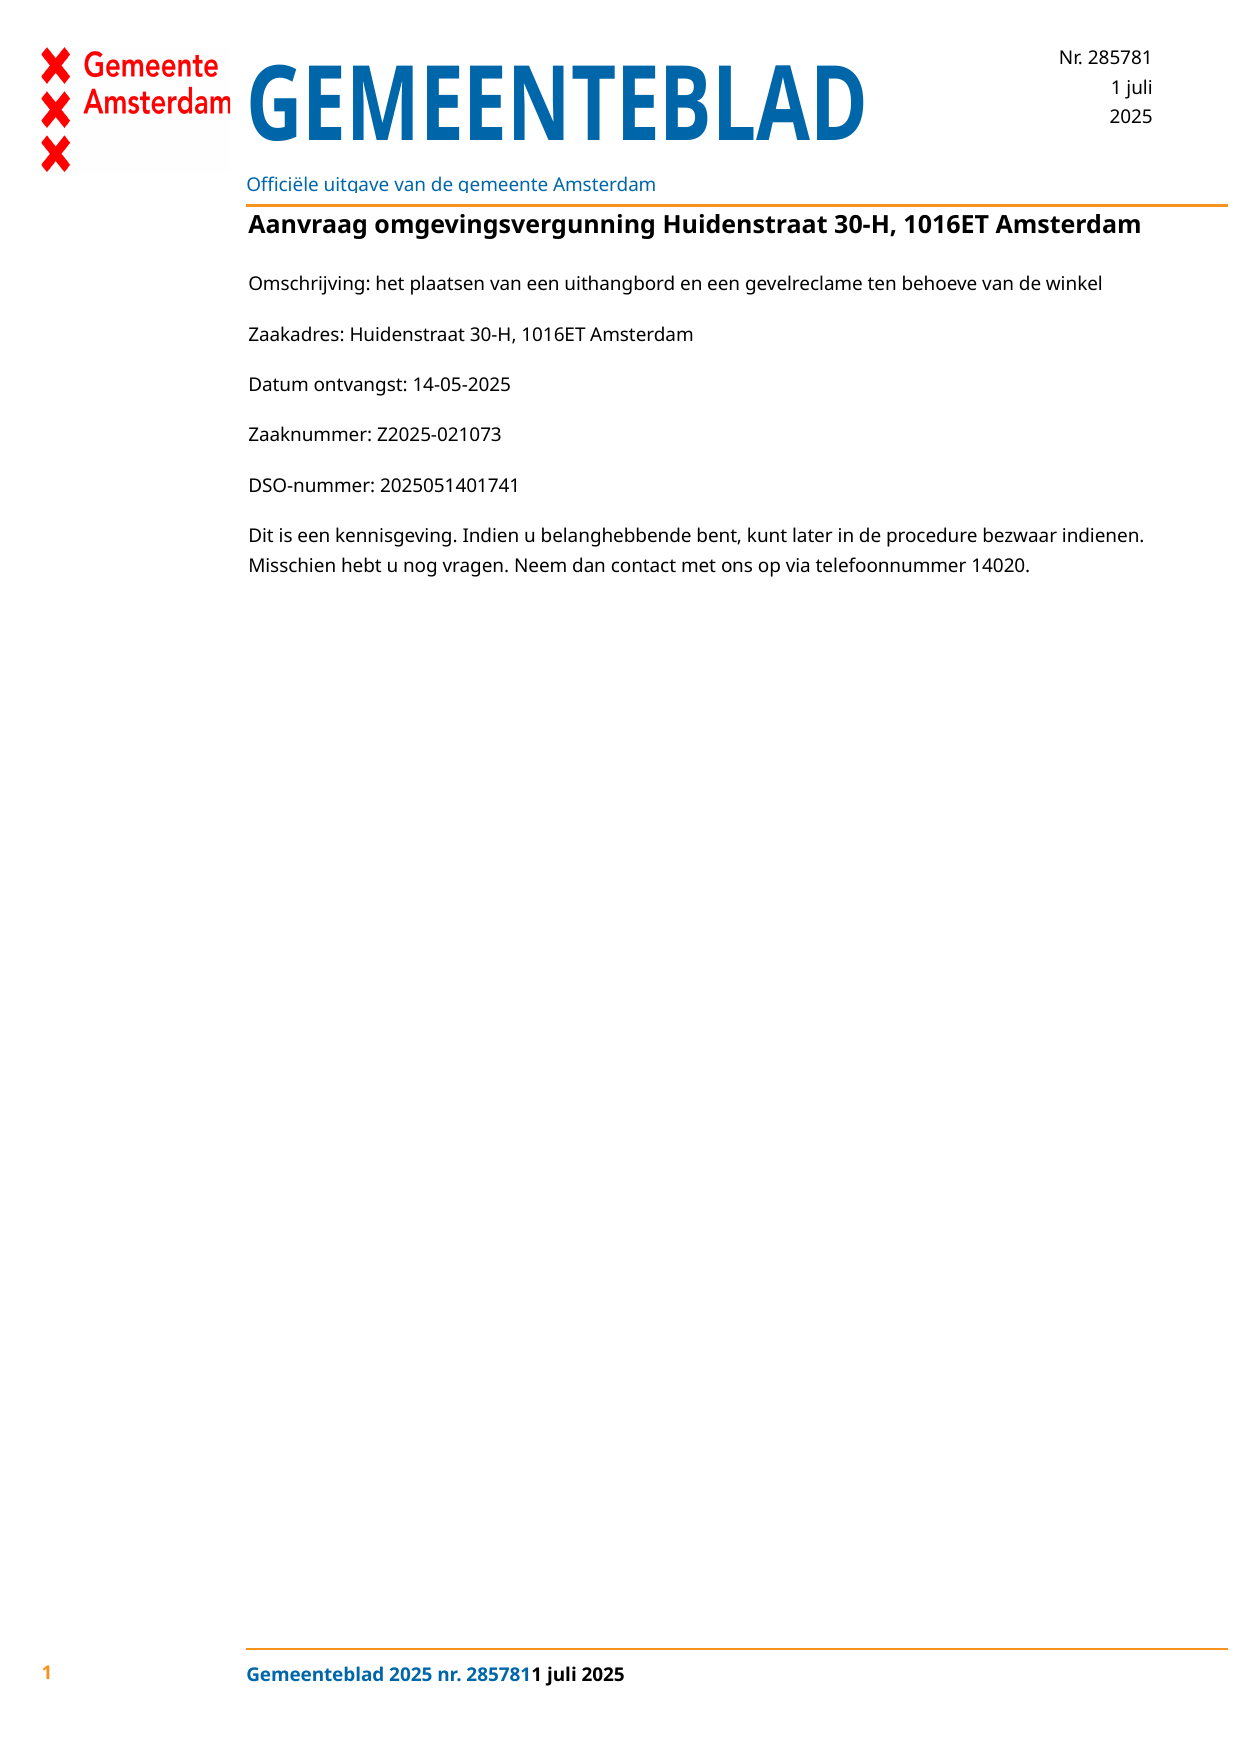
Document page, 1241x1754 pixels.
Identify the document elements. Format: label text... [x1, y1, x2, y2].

text Zaakadres: Huidenstraat 30-H, 1016ET Amsterdam [248, 321, 1152, 346]
text Datum ontvangst: 14-05-2025 [248, 371, 1152, 397]
picture [41, 47, 231, 172]
text Omschrijving: het plaatsen van een uithangbord en een gevelreclame ten behoeve van de winkel [248, 270, 1152, 296]
text Aanvraag omgevingsvergunning Huidenstraat 30-H, 1016ET Amsterdam [248, 207, 1152, 241]
text Dit is een kennisgeving. Indien u belanghebbende bent, kunt later in de procedure bezwaar indienen. Misschien hebt u nog vragen. Neem dan contact met ons op via telefoonnummer 14020. [248, 522, 1152, 578]
text Zaaknummer: Z2025-021073 [248, 422, 1152, 447]
text DSO-nummer: 2025051401741 [248, 472, 1152, 498]
